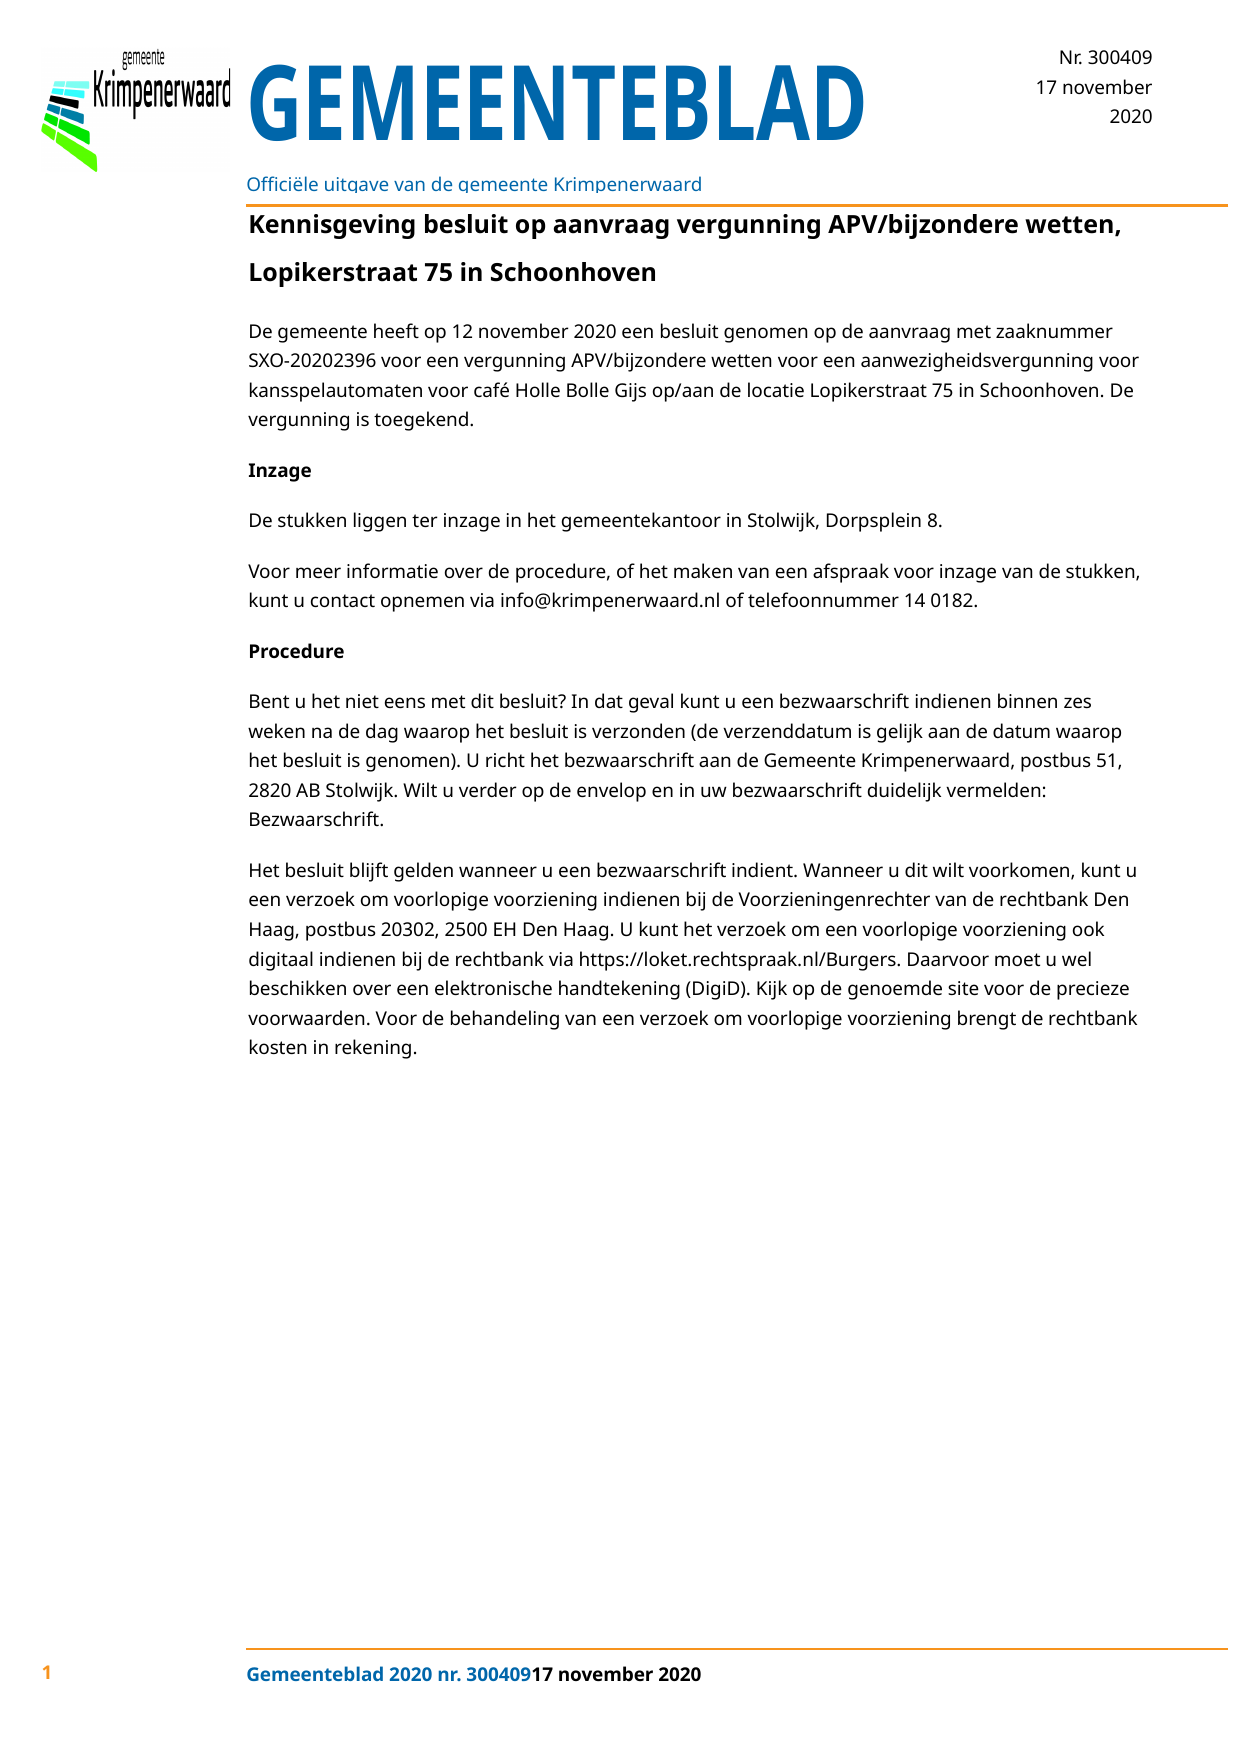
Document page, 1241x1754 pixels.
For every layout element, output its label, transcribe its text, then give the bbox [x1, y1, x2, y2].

picture [41, 47, 231, 172]
text Procedure [248, 638, 1152, 664]
text Voor meer informatie over de procedure, of het maken van een afspraak voor inzage van de stukken, kunt u contact opnemen via info@krimpenerwaard.nl of telefoonnummer 14 0182. [248, 558, 1152, 613]
text Kennisgeving besluit op aanvraag vergunning APV/bijzondere wetten, Lopikerstraat 75 in Schoonhoven [248, 207, 1152, 288]
text Het besluit blijft gelden wanneer u een bezwaarschrift indient. Wanneer u dit wilt voorkomen, kunt u een verzoek om voorlopige voorziening indienen bij de Voorzieningenrechter van de rechtbank Den Haag, postbus 20302, 2500 EH Den Haag. U kunt het verzoek om een voorlopige voorziening ook digitaal indienen bij de rechtbank via https://loket.rechtspraak.nl/Burgers. Daarvoor moet u wel beschikken over een elektronische handtekening (DigiD). Kijk op de genoemde site voor de precieze voorwaarden. Voor de behandeling van een verzoek om voorlopige voorziening brengt de rechtbank kosten in rekening. [248, 857, 1152, 1060]
text Inzage [248, 457, 1152, 483]
text De gemeente heeft op 12 november 2020 een besluit genomen op de aanvraag met zaaknummer SXO-20202396 voor een vergunning APV/bijzondere wetten voor een aanwezigheidsvergunning voor kansspelautomaten voor café Holle Bolle Gijs op/aan de locatie Lopikerstraat 75 in Schoonhoven. De vergunning is toegekend. [248, 318, 1152, 432]
text De stukken liggen ter inzage in het gemeentekantoor in Stolwijk, Dorpsplein 8. [248, 507, 1152, 533]
text Bent u het niet eens met dit besluit? In dat geval kunt u een bezwaarschrift indienen binnen zes weken na de dag waarop het besluit is verzonden (de verzenddatum is gelijk aan de datum waarop het besluit is genomen). U richt het bezwaarschrift aan de Gemeente Krimpenerwaard, postbus 51, 2820 AB Stolwijk. Wilt u verder op de envelop en in uw bezwaarschrift duidelijk vermelden: Bezwaarschrift. [248, 688, 1152, 832]
